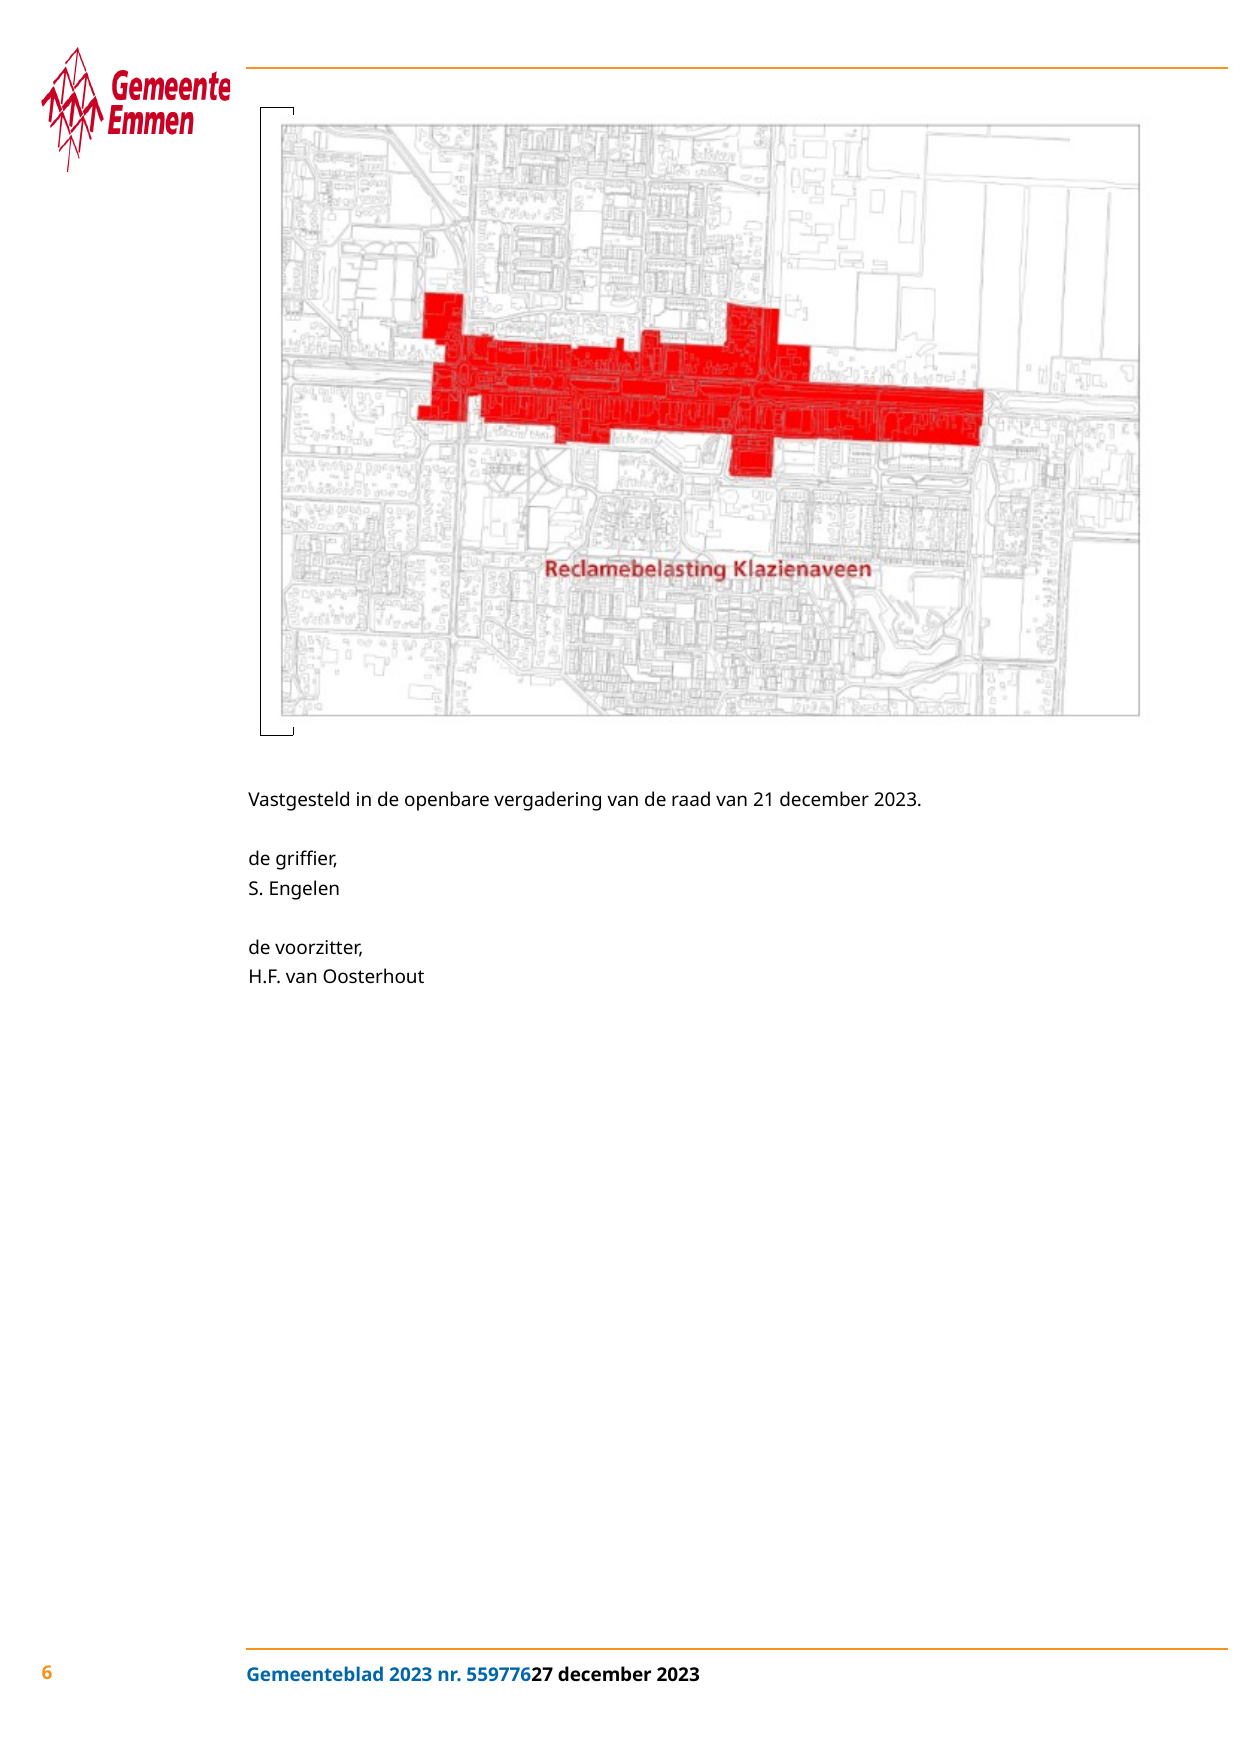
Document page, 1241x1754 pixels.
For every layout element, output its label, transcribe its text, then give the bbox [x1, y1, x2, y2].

picture [268, 115, 1155, 727]
text Vastgesteld in de openbare vergadering van de raad van 21 december 2023. [248, 786, 1152, 812]
text H.F. van Oosterhout [248, 964, 1152, 989]
picture [41, 47, 231, 172]
text de voorzitter, [248, 934, 1152, 960]
text S. Engelen [248, 875, 1152, 901]
text de griffier, [248, 845, 1152, 871]
